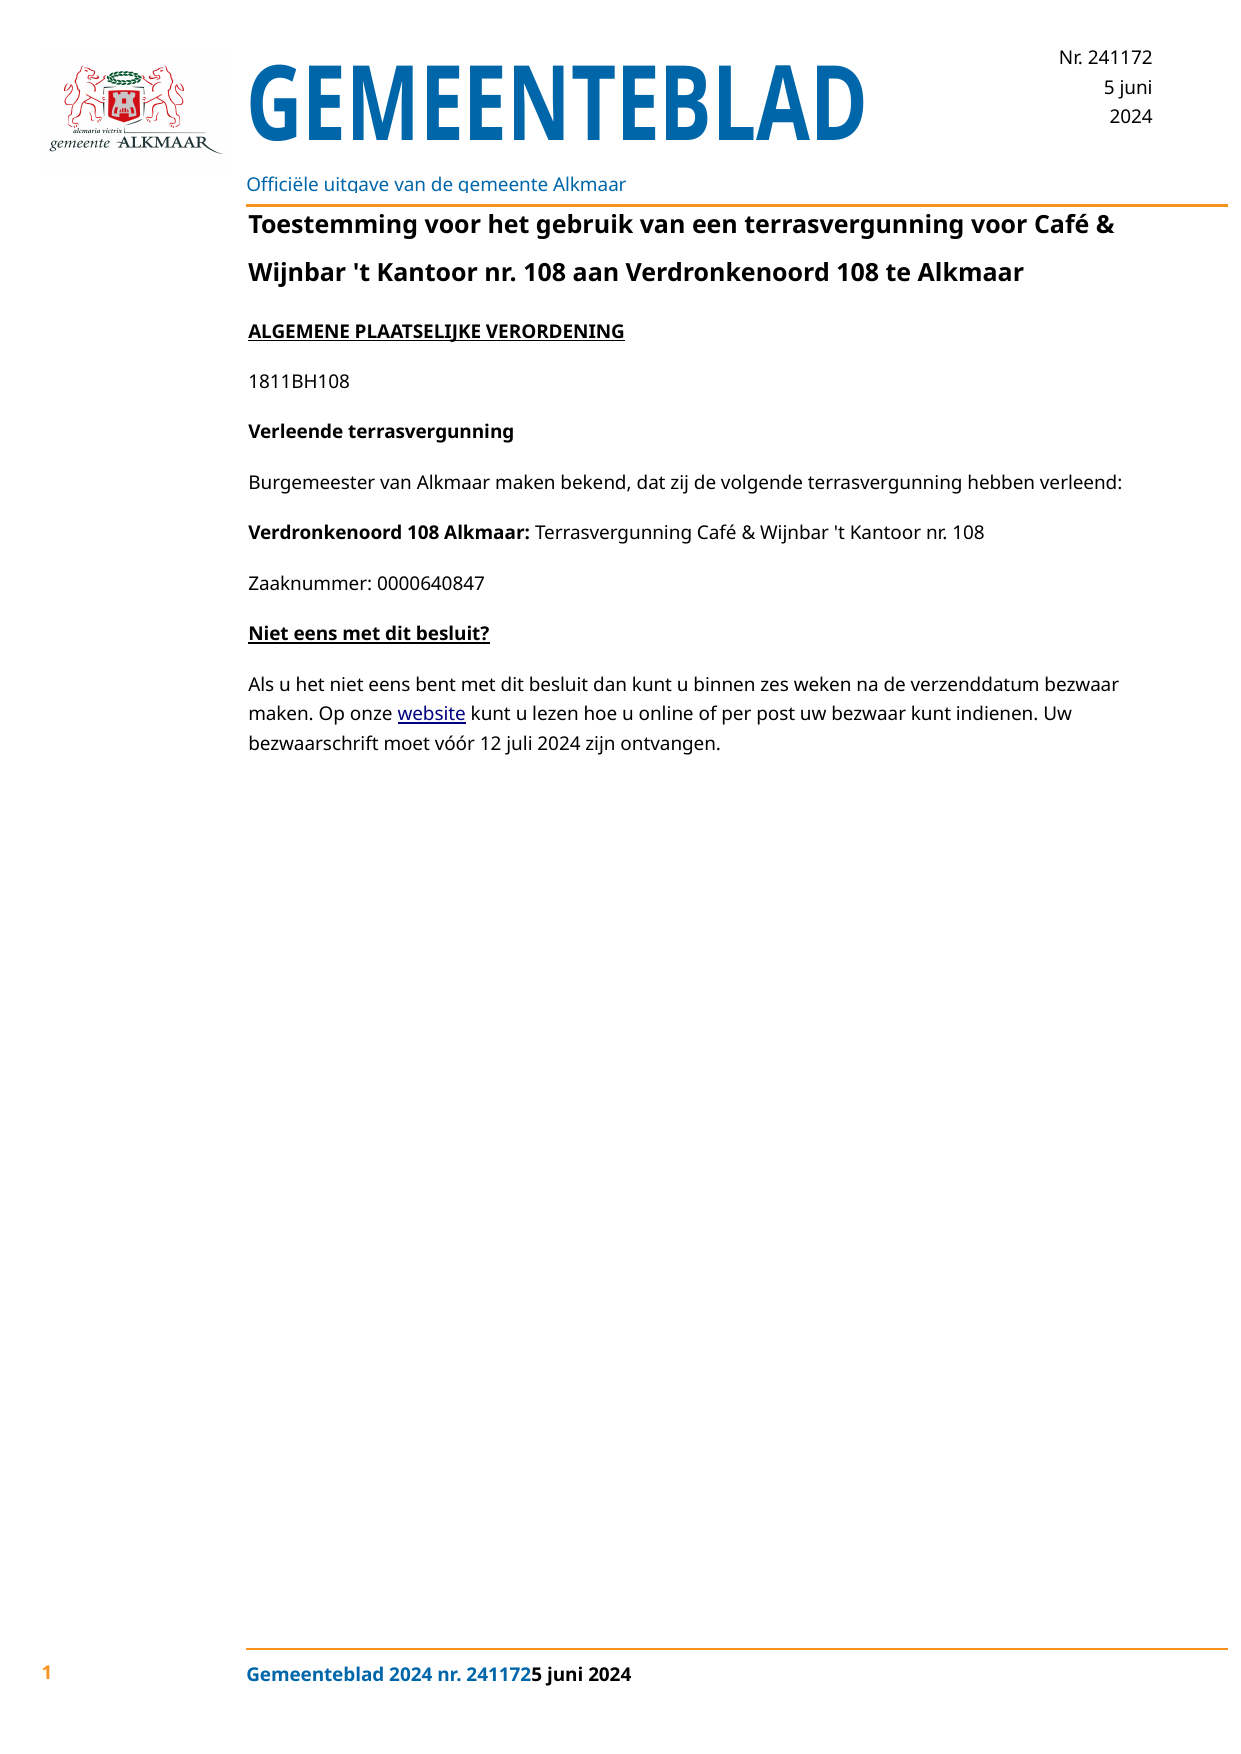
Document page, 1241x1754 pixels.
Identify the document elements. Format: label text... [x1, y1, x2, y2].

text Niet eens met dit besluit? [248, 620, 1152, 646]
text Zaaknummer: 0000640847 [248, 570, 1152, 596]
text 1811BH108 [248, 368, 1152, 394]
picture [41, 47, 231, 172]
text ALGEMENE PLAATSELIJKE VERORDENING [248, 318, 1152, 344]
text Verleende terrasvergunning [248, 419, 1152, 444]
text Burgemeester van Alkmaar maken bekend, dat zij de volgende terrasvergunning hebben verleend: [248, 469, 1152, 495]
text Als u het niet eens bent met dit besluit dan kunt u binnen zes weken na de verzenddatum bezwaar maken. Op onze website kunt u lezen hoe u online of per post uw bezwaar kunt indienen. Uw bezwaarschrift moet vóór 12 juli 2024 zijn ontvangen. [248, 671, 1152, 756]
text Toestemming voor het gebruik van een terrasvergunning voor Café & Wijnbar 't Kantoor nr. 108 aan Verdronkenoord 108 te Alkmaar [248, 207, 1152, 288]
text Verdronkenoord 108 Alkmaar: Terrasvergunning Café & Wijnbar 't Kantoor nr. 108 [248, 519, 1152, 545]
